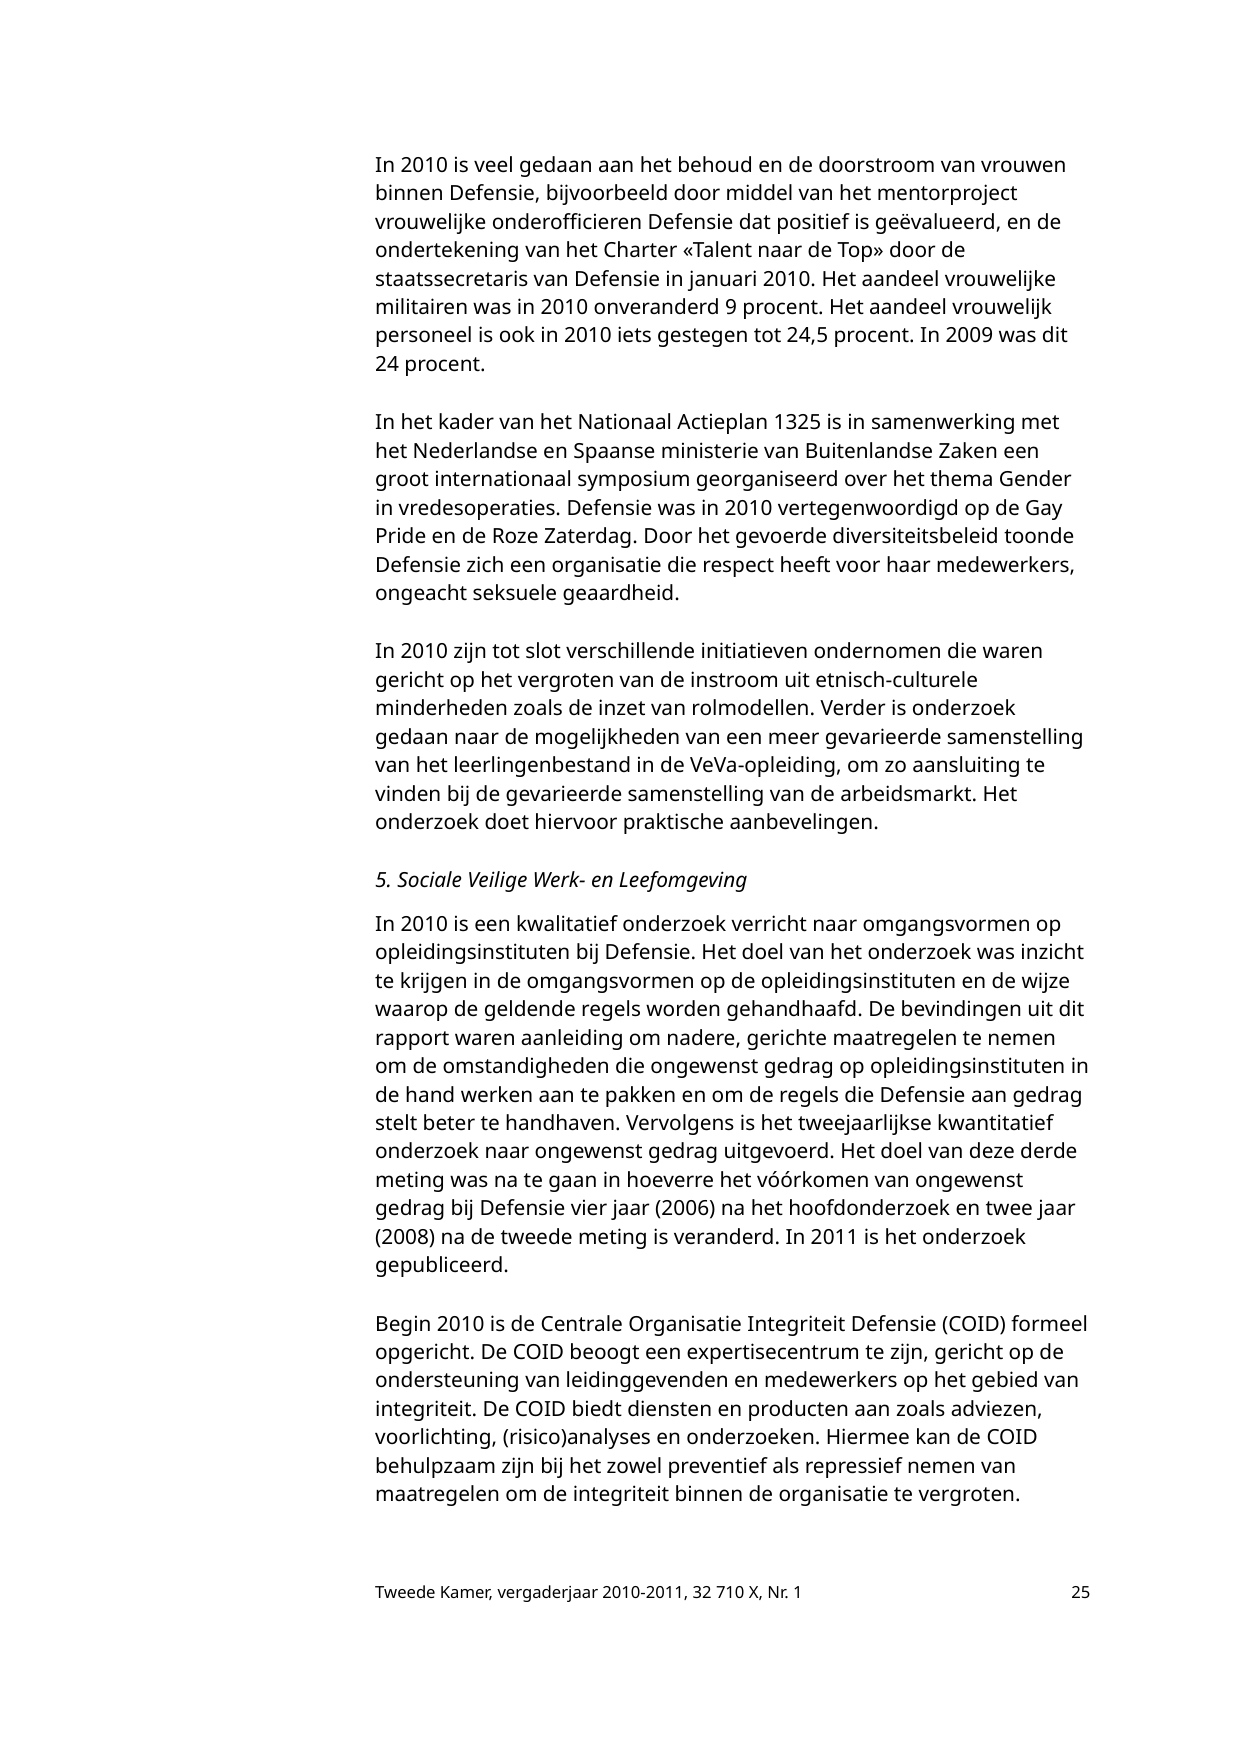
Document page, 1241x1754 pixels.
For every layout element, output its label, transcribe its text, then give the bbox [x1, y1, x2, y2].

text In 2010 is een kwalitatief onderzoek verricht naar omgangsvormen op opleidingsinstituten bij Defensie. Het doel van het onderzoek was inzicht te krijgen in de omgangsvormen op de opleidingsinstituten en de wijze waarop de geldende regels worden gehandhaafd. De bevindingen uit dit rapport waren aanleiding om nadere, gerichte maatregelen te nemen om de omstandigheden die ongewenst gedrag op opleidingsinstituten in de hand werken aan te pakken en om de regels die Defensie aan gedrag stelt beter te handhaven. Vervolgens is het tweejaarlijkse kwantitatief onderzoek naar ongewenst gedrag uitgevoerd. Het doel van deze derde meting was na te gaan in hoeverre het vóórkomen van ongewenst gedrag bij Defensie vier jaar (2006) na het hoofdonderzoek en twee jaar (2008) na de tweede meting is veranderd. In 2011 is het onderzoek gepubliceerd. [375, 909, 1090, 1279]
text In 2010 is veel gedaan aan het behoud en de doorstroom van vrouwen binnen Defensie, bijvoorbeeld door middel van het mentorproject vrouwelijke onderofficieren Defensie dat positief is geëvalueerd, en de ondertekening van het Charter «Talent naar de Top» door de staatssecretaris van Defensie in januari 2010. Het aandeel vrouwelijke militairen was in 2010 onveranderd 9 procent. Het aandeel vrouwelijk personeel is ook in 2010 iets gestegen tot 24,5 procent. In 2009 was dit 24 procent. [375, 150, 1090, 377]
text In het kader van het Nationaal Actieplan 1325 is in samenwerking met het Nederlandse en Spaanse ministerie van Buitenlandse Zaken een groot internationaal symposium georganiseerd over het thema Gender in vredesoperaties. Defensie was in 2010 vertegenwoordigd op de Gay Pride en de Roze Zaterdag. Door het gevoerde diversiteitsbeleid toonde Defensie zich een organisatie die respect heeft voor haar medewerkers, ongeacht seksuele geaardheid. [375, 407, 1090, 607]
text In 2010 zijn tot slot verschillende initiatieven ondernomen die waren gericht op het vergroten van de instroom uit etnisch-culturele minderheden zoals de inzet van rolmodellen. Verder is onderzoek gedaan naar de mogelijkheden van een meer gevarieerde samenstelling van het leerlingenbestand in de VeVa-opleiding, om zo aansluiting te vinden bij de gevarieerde samenstelling van de arbeidsmarkt. Het onderzoek doet hiervoor praktische aanbevelingen. [375, 637, 1090, 836]
text Begin 2010 is de Centrale Organisatie Integriteit Defensie (COID) formeel opgericht. De COID beoogt een expertisecentrum te zijn, gericht op de ondersteuning van leidinggevenden en medewerkers op het gebied van integriteit. De COID biedt diensten en producten aan zoals adviezen, voorlichting, (risico)analyses en onderzoeken. Hiermee kan de COID behulpzaam zijn bij het zowel preventief als repressief nemen van maatregelen om de integriteit binnen de organisatie te vergroten. [375, 1309, 1090, 1508]
text 5. Sociale Veilige Werk- en Leefomgeving [375, 866, 1090, 894]
